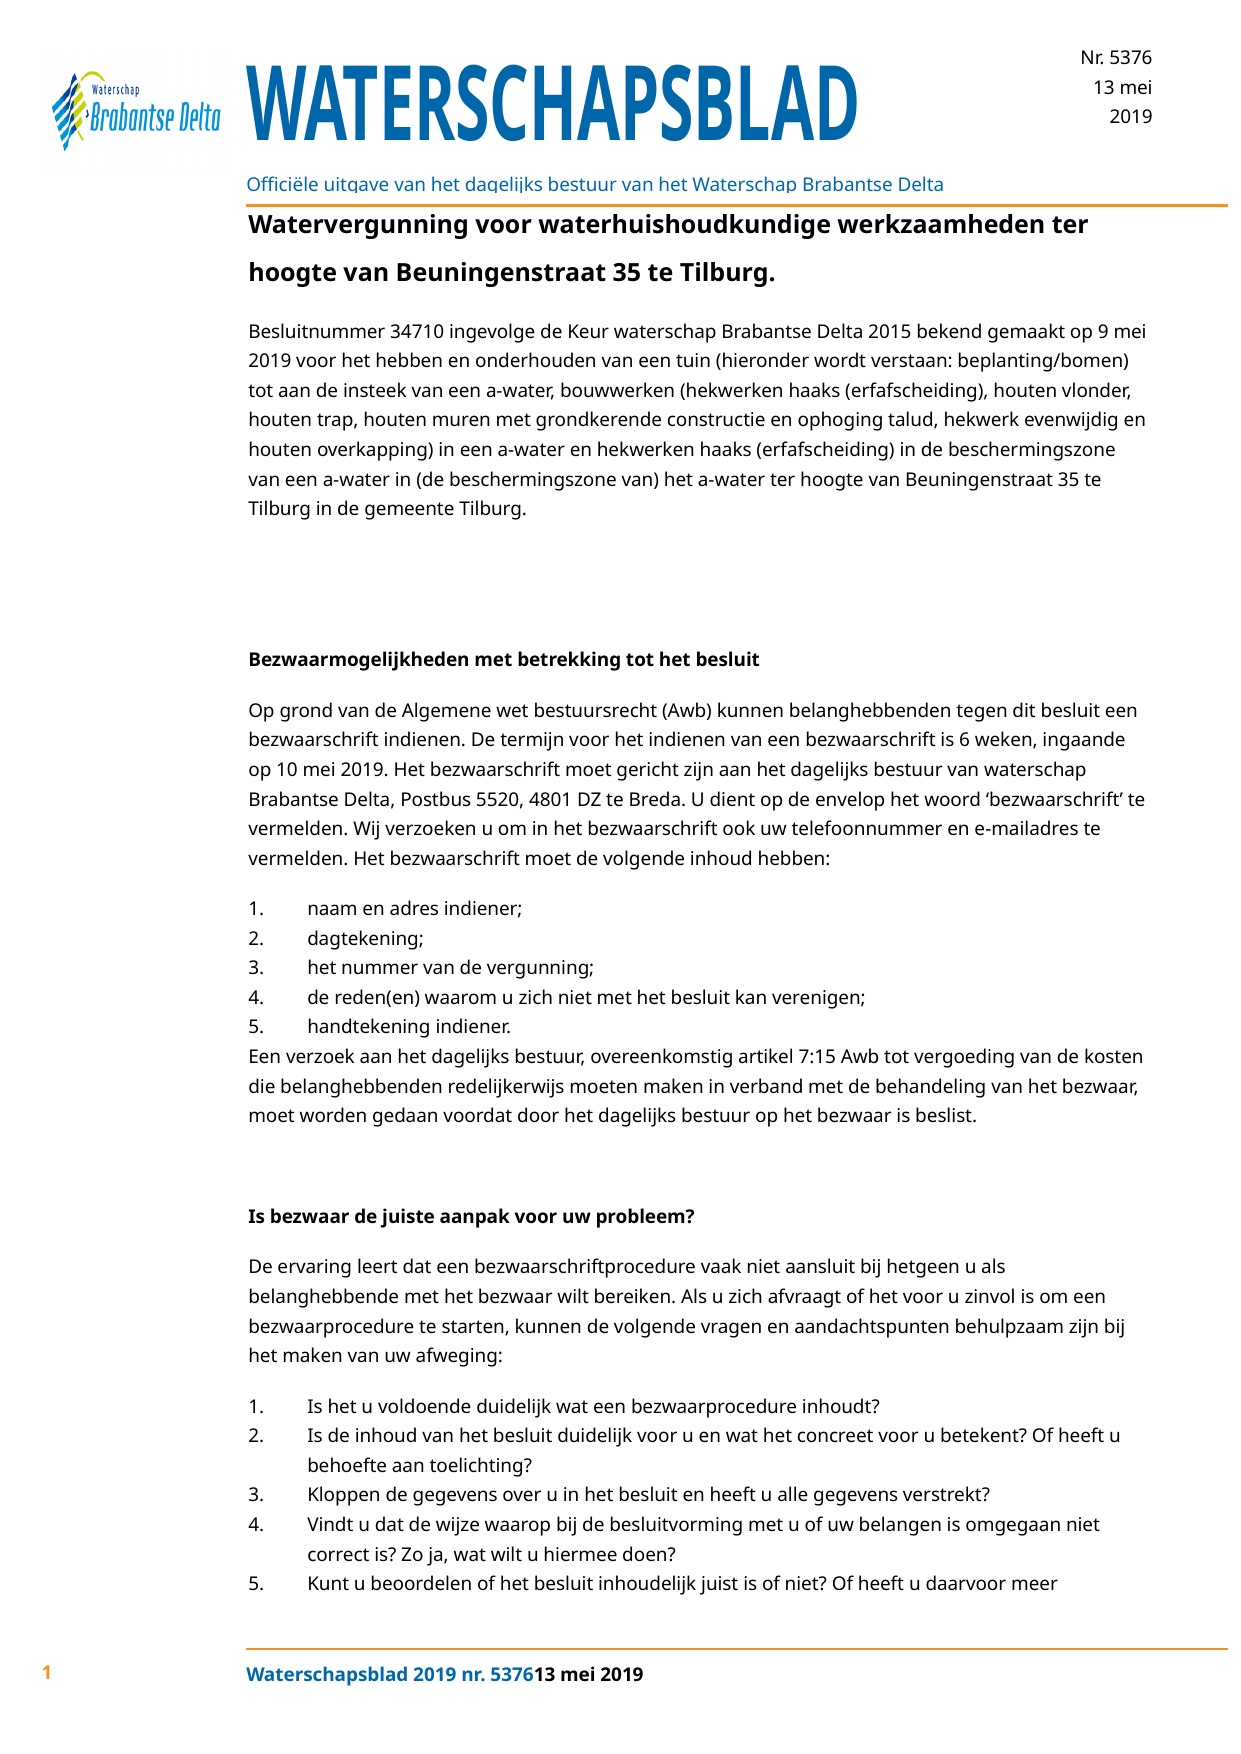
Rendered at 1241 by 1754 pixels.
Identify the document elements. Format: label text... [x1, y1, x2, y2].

list handtekening indiener. [248, 1014, 1152, 1039]
list Is het u voldoende duidelijk wat een bezwaarprocedure inhoudt? [248, 1393, 1152, 1419]
text Bezwaarmogelijkheden met betrekking tot het besluit [248, 647, 1152, 672]
text Een verzoek aan het dagelijks bestuur, overeenkomstig artikel 7:15 Awb tot vergoeding van de kosten die belanghebbenden redelijkerwijs moeten maken in verband met de behandeling van het bezwaar, moet worden gedaan voordat door het dagelijks bestuur op het bezwaar is beslist. [248, 1043, 1152, 1128]
list Kloppen de gegevens over u in het besluit en heeft u alle gegevens verstrekt? [248, 1482, 1152, 1507]
list dagtekening; [248, 925, 1152, 951]
text Op grond van de Algemene wet bestuursrecht (Awb) kunnen belanghebbenden tegen dit besluit een bezwaarschrift indienen. De termijn voor het indienen van een bezwaarschrift is 6 weken, ingaande op 10 mei 2019. Het bezwaarschrift moet gericht zijn aan het dagelijks bestuur van waterschap Brabantse Delta, Postbus 5520, 4801 DZ te Breda. U dient op de envelop het woord ‘bezwaarschrift’ te vermelden. Wij verzoeken u om in het bezwaarschrift ook uw telefoonnummer en e‑mailadres te vermelden. Het bezwaarschrift moet de volgende inhoud hebben: [248, 697, 1152, 871]
list Kunt u beoordelen of het besluit inhoudelijk juist is of niet? Of heeft u daarvoor meer [248, 1570, 1152, 1596]
text Is bezwaar de juiste aanpak voor uw probleem? [248, 1203, 1152, 1229]
picture [41, 47, 231, 172]
list Is de inhoud van het besluit duidelijk voor u en wat het concreet voor u betekent? Of heeft u behoefte aan toelichting? [248, 1422, 1152, 1478]
text De ervaring leert dat een bezwaarschriftprocedure vaak niet aansluit bij hetgeen u als belanghebbende met het bezwaar wilt bereiken. Als u zich afvraagt of het voor u zinvol is om een bezwaarprocedure te starten, kunnen de volgende vragen en aandachtspunten behulpzaam zijn bij het maken van uw afweging: [248, 1254, 1152, 1368]
text Watervergunning voor waterhuishoudkundige werkzaamheden ter hoogte van Beuningenstraat 35 te Tilburg. [248, 207, 1152, 288]
list naam en adres indiener; [248, 895, 1152, 921]
list Vindt u dat de wijze waarop bij de besluitvorming met u of uw belangen is omgegaan niet correct is? Zo ja, wat wilt u hiermee doen? [248, 1511, 1152, 1567]
text Besluitnummer 34710 ingevolge de Keur waterschap Brabantse Delta 2015 bekend gemaakt op 9 mei 2019 voor het hebben en onderhouden van een tuin (hieronder wordt verstaan: beplanting/bomen) tot aan de insteek van een a-water, bouwwerken (hekwerken haaks (erfafscheiding), houten vlonder, houten trap, houten muren met grondkerende constructie en ophoging talud, hekwerk evenwijdig en houten overkapping) in een a-water en hekwerken haaks (erfafscheiding) in de beschermingszone van een a-water in (de beschermingszone van) het a-water ter hoogte van Beuningenstraat 35 te Tilburg in de gemeente Tilburg. [248, 318, 1152, 521]
list de reden(en) waarom u zich niet met het besluit kan verenigen; [248, 984, 1152, 1010]
list het nummer van de vergunning; [248, 954, 1152, 980]
